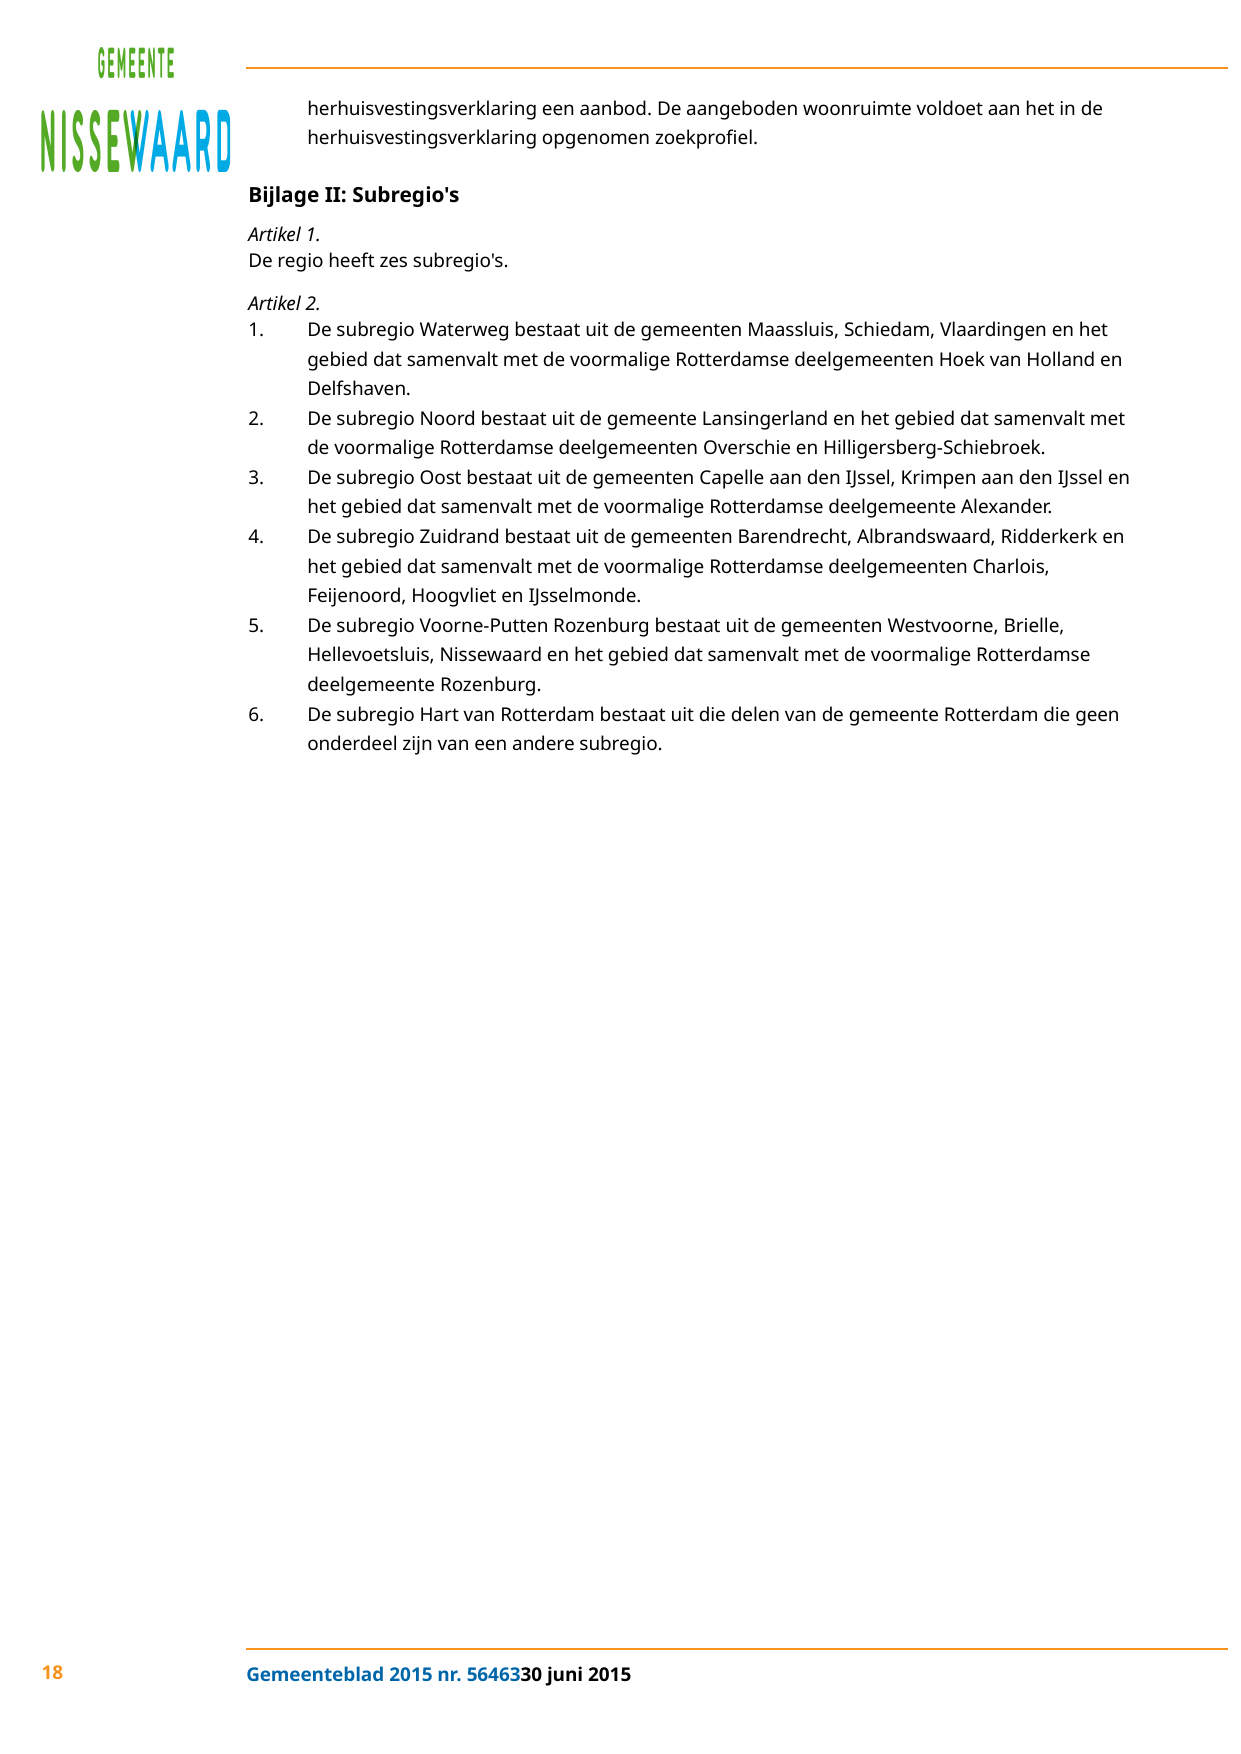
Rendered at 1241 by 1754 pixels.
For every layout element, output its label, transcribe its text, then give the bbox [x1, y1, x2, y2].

picture [41, 47, 231, 172]
list De subregio Oost bestaat uit de gemeenten Capelle aan den IJssel, Krimpen aan den IJssel en het gebied dat samenvalt met de voormalige Rotterdamse deelgemeente Alexander. [248, 464, 1152, 519]
picture [222, 122, 227, 160]
text Bijlage II: Subregio's [248, 180, 1152, 208]
text Artikel 2. [248, 291, 1152, 316]
list De subregio Hart van Rotterdam bestaat uit die delen van de gemeente Rotterdam die geen onderdeel zijn van een andere subregio. [248, 701, 1152, 756]
list De subregio Voorne-Putten Rozenburg bestaat uit de gemeenten Westvoorne, Brielle, Hellevoetsluis, Nissewaard en het gebied dat samenvalt met de voormalige Rotterdamse deelgemeente Rozenburg. [248, 612, 1152, 697]
picture [154, 157, 165, 172]
picture [201, 122, 206, 138]
list herhuisvestingsverklaring een aanbod. De aangeboden woonruimte voldoet aan het in de herhuisvestingsverklaring opgenomen zoekprofiel. [248, 95, 1152, 150]
picture [200, 151, 206, 172]
list De subregio Noord bestaat uit de gemeente Lansingerland en het gebied dat samenvalt met de voormalige Rotterdamse deelgemeenten Overschie en Hilligersberg-Schiebroek. [248, 405, 1152, 460]
picture [176, 157, 187, 172]
text De regio heeft zes subregio's. [248, 247, 1152, 273]
list De subregio Waterweg bestaat uit de gemeenten Maassluis, Schiedam, Vlaardingen en het gebied dat samenvalt met de voormalige Rotterdamse deelgemeenten Hoek van Holland en Delfshaven. [248, 316, 1152, 401]
list De subregio Zuidrand bestaat uit de gemeenten Barendrecht, Albrandswaard, Ridderkerk en het gebied dat samenvalt met de voormalige Rotterdamse deelgemeenten Charlois, Feijenoord, Hoogvliet en IJsselmonde. [248, 523, 1152, 608]
text Artikel 1. [248, 222, 1152, 247]
